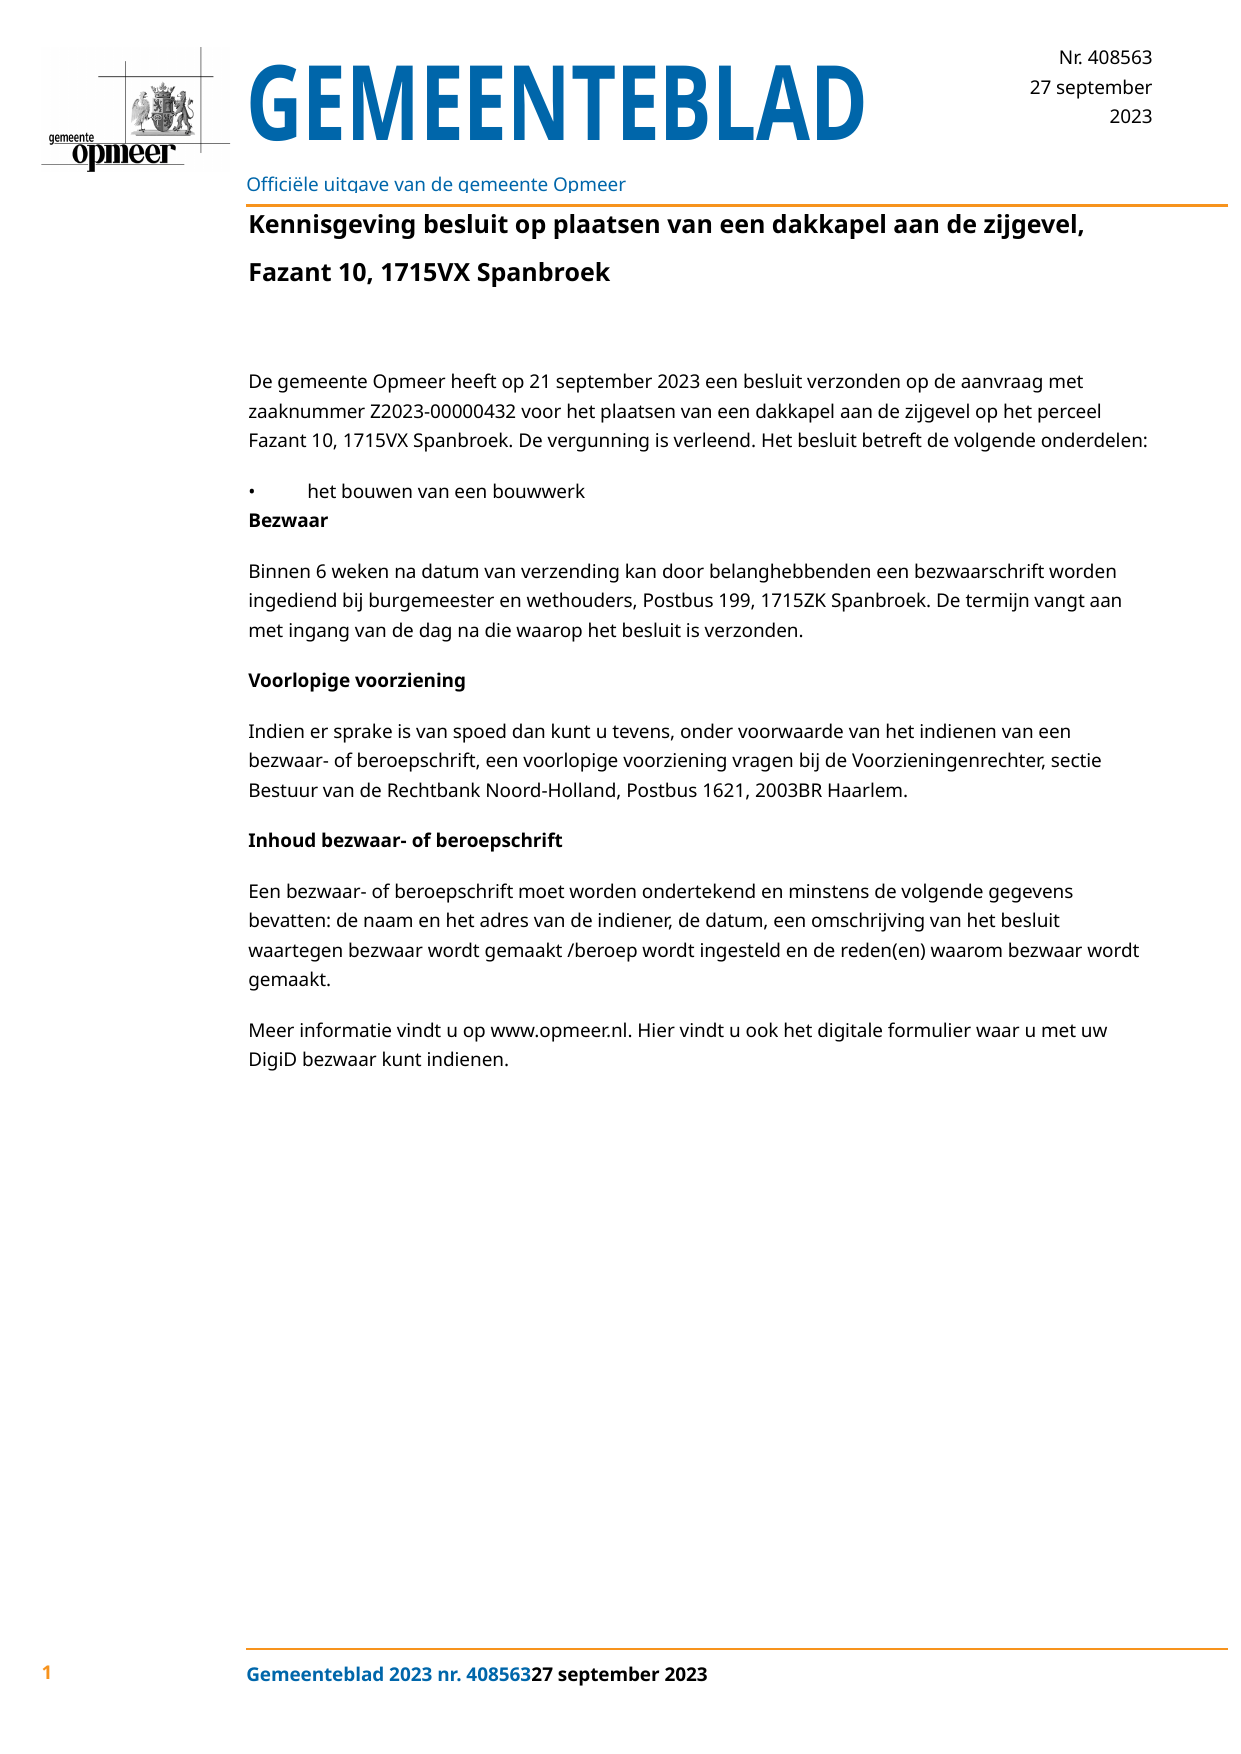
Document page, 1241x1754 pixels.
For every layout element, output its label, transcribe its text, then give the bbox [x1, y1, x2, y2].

text Bezwaar [248, 507, 1152, 533]
list het bouwen van een bouwwerk [248, 478, 1152, 504]
text Binnen 6 weken na datum van verzending kan door belanghebbenden een bezwaarschrift worden ingediend bij burgemeester en wethouders, Postbus 199, 1715ZK Spanbroek. De termijn vangt aan met ingang van de dag na die waarop het besluit is verzonden. [248, 558, 1152, 643]
text Indien er sprake is van spoed dan kunt u tevens, onder voorwaarde van het indienen van een bezwaar- of beroepschrift, een voorlopige voorziening vragen bij de Voorzieningenrechter, sectie Bestuur van de Rechtbank Noord-Holland, Postbus 1621, 2003BR Haarlem. [248, 718, 1152, 803]
text Voorlopige voorziening [248, 667, 1152, 693]
text Meer informatie vindt u op www.opmeer.nl. Hier vindt u ook het digitale formulier waar u met uw DigiD bezwaar kunt indienen. [248, 1017, 1152, 1072]
text Kennisgeving besluit op plaatsen van een dakkapel aan de zijgevel, Fazant 10, 1715VX Spanbroek [248, 207, 1152, 288]
text Inhoud bezwaar- of beroepschrift [248, 827, 1152, 853]
text Een bezwaar- of beroepschrift moet worden ondertekend en minstens de volgende gegevens bevatten: de naam en het adres van de indiener, de datum, een omschrijving van het besluit waartegen bezwaar wordt gemaakt /beroep wordt ingesteld en de reden(en) waarom bezwaar wordt gemaakt. [248, 878, 1152, 992]
text De gemeente Opmeer heeft op 21 september 2023 een besluit verzonden op de aanvraag met zaaknummer Z2023-00000432 voor het plaatsen van een dakkapel aan de zijgevel op het perceel Fazant 10, 1715VX Spanbroek. De vergunning is verleend. Het besluit betreft de volgende onderdelen: [248, 368, 1152, 453]
picture [41, 47, 231, 172]
